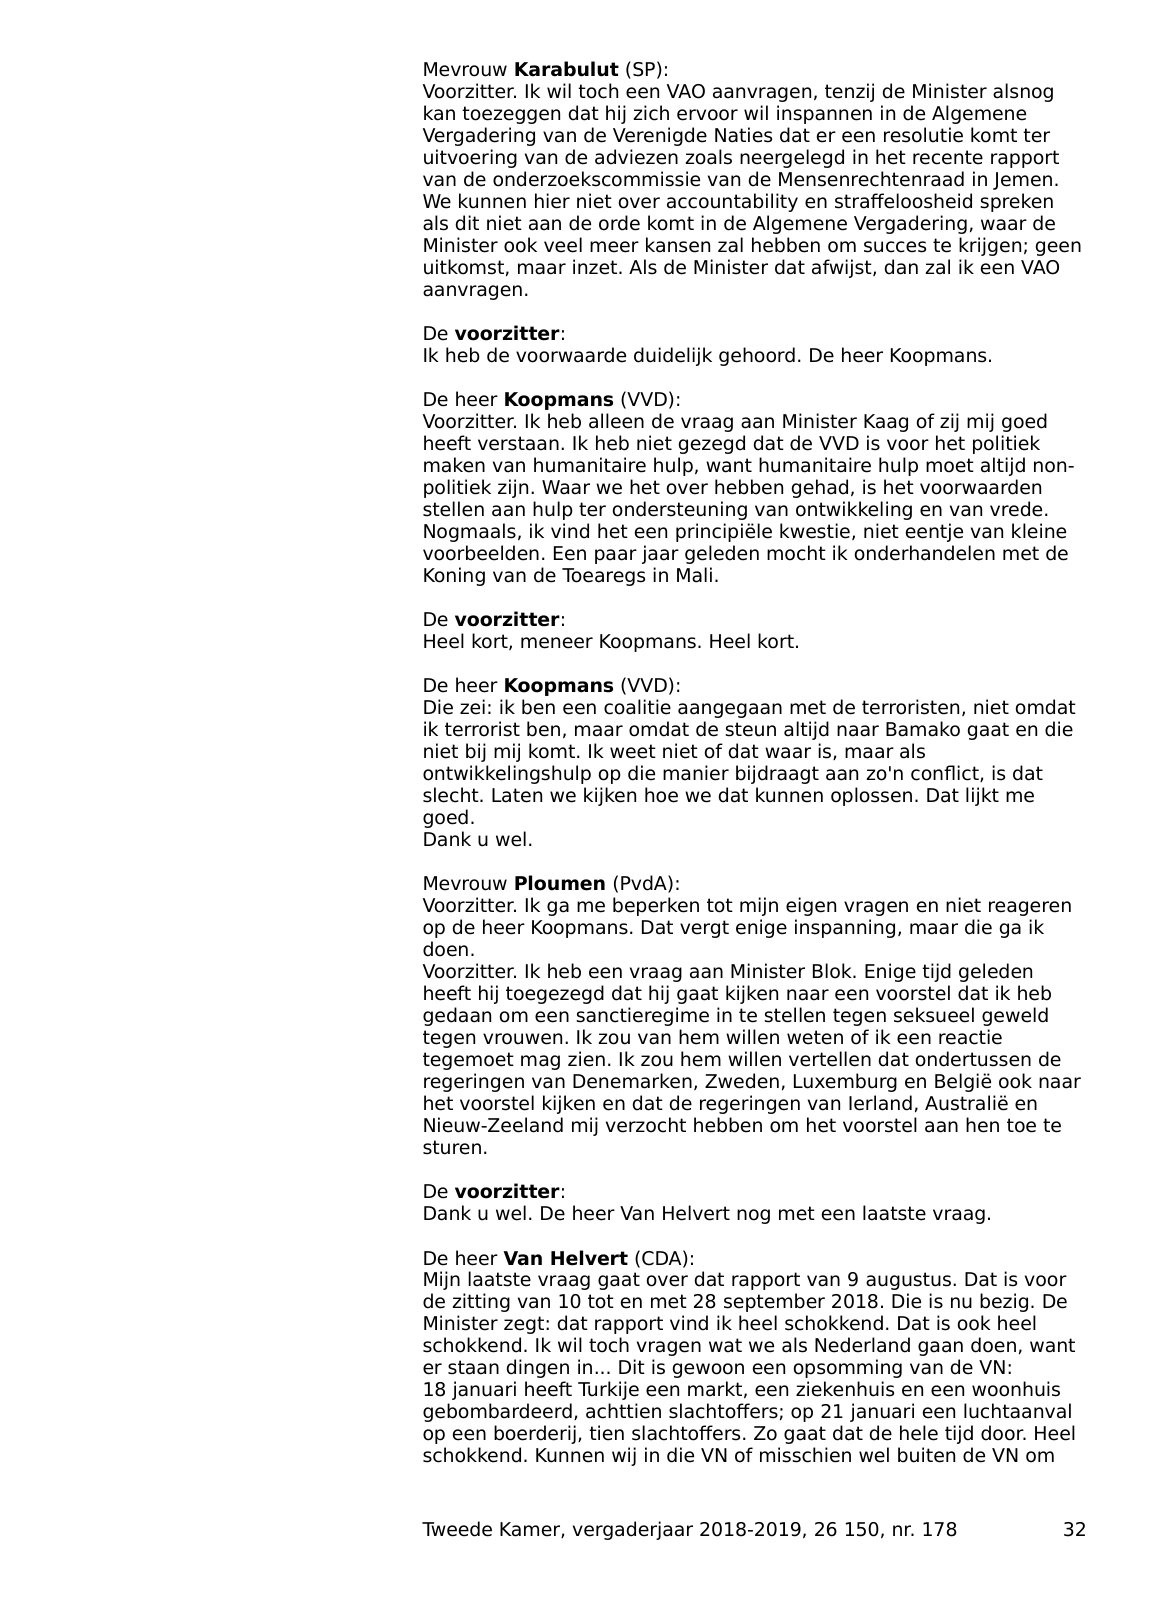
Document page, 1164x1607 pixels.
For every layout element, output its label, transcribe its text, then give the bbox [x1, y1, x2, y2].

text Heel kort, meneer Koopmans. Heel kort. [422, 631, 1087, 653]
text Dank u wel. [422, 829, 1087, 851]
text Voorzitter. Ik heb een vraag aan Minister Blok. Enige tijd geleden heeft hij toegezegd dat hij gaat kijken naar een voorstel dat ik heb gedaan om een sanctieregime in te stellen tegen seksueel geweld tegen vrouwen. Ik zou van hem willen weten of ik een reactie tegemoet mag zien. Ik zou hem willen vertellen dat ondertussen de regeringen van Denemarken, Zweden, Luxemburg en België ook naar het voorstel kijken en dat de regeringen van Ierland, Australië en Nieuw-Zeeland mij verzocht hebben om het voorstel aan hen toe te sturen. [422, 961, 1087, 1159]
text Mevrouw Karabulut (SP): [422, 59, 1087, 81]
text De heer Koopmans (VVD): [422, 675, 1087, 697]
text Ik heb de voorwaarde duidelijk gehoord. De heer Koopmans. [422, 345, 1087, 367]
text Voorzitter. Ik ga me beperken tot mijn eigen vragen en niet reageren op de heer Koopmans. Dat vergt enige inspanning, maar die ga ik doen. [422, 895, 1087, 961]
text Die zei: ik ben een coalitie aangegaan met de terroristen, niet omdat ik terrorist ben, maar omdat de steun altijd naar Bamako gaat en die niet bij mij komt. Ik weet niet of dat waar is, maar als ontwikkelingshulp op die manier bijdraagt aan zo'n conflict, is dat slecht. Laten we kijken hoe we dat kunnen oplossen. Dat lijkt me goed. [422, 697, 1087, 829]
text De voorzitter: [422, 323, 1087, 345]
text Dank u wel. De heer Van Helvert nog met een laatste vraag. [422, 1203, 1087, 1225]
text De voorzitter: [422, 609, 1087, 631]
text De heer Van Helvert (CDA): [422, 1247, 1087, 1269]
text Voorzitter. Ik heb alleen de vraag aan Minister Kaag of zij mij goed heeft verstaan. Ik heb niet gezegd dat de VVD is voor het politiek maken van humanitaire hulp, want humanitaire hulp moet altijd non-politiek zijn. Waar we het over hebben gehad, is het voorwaarden stellen aan hulp ter ondersteuning van ontwikkeling en van vrede. Nogmaals, ik vind het een principiële kwestie, niet eentje van kleine voorbeelden. Een paar jaar geleden mocht ik onderhandelen met de Koning van de Toearegs in Mali. [422, 411, 1087, 587]
text Mijn laatste vraag gaat over dat rapport van 9 augustus. Dat is voor de zitting van 10 tot en met 28 september 2018. Die is nu bezig. De Minister zegt: dat rapport vind ik heel schokkend. Dat is ook heel schokkend. Ik wil toch vragen wat we als Nederland gaan doen, want er staan dingen in... Dit is gewoon een opsomming van de VN: 18 januari heeft Turkije een markt, een ziekenhuis en een woonhuis gebombardeerd, achttien slachtoffers; op 21 januari een luchtaanval op een boerderij, tien slachtoffers. Zo gaat dat de hele tijd door. Heel schokkend. Kunnen wij in die VN of misschien wel buiten de VN om [422, 1269, 1087, 1467]
text Voorzitter. Ik wil toch een VAO aanvragen, tenzij de Minister alsnog kan toezeggen dat hij zich ervoor wil inspannen in de Algemene Vergadering van de Verenigde Naties dat er een resolutie komt ter uitvoering van de adviezen zoals neergelegd in het recente rapport van de onderzoekscommissie van de Mensenrechtenraad in Jemen. We kunnen hier niet over accountability en straffeloosheid spreken als dit niet aan de orde komt in de Algemene Vergadering, waar de Minister ook veel meer kansen zal hebben om succes te krijgen; geen uitkomst, maar inzet. Als de Minister dat afwijst, dan zal ik een VAO aanvragen. [422, 81, 1087, 301]
text Mevrouw Ploumen (PvdA): [422, 873, 1087, 895]
text De voorzitter: [422, 1181, 1087, 1203]
text De heer Koopmans (VVD): [422, 389, 1087, 411]
